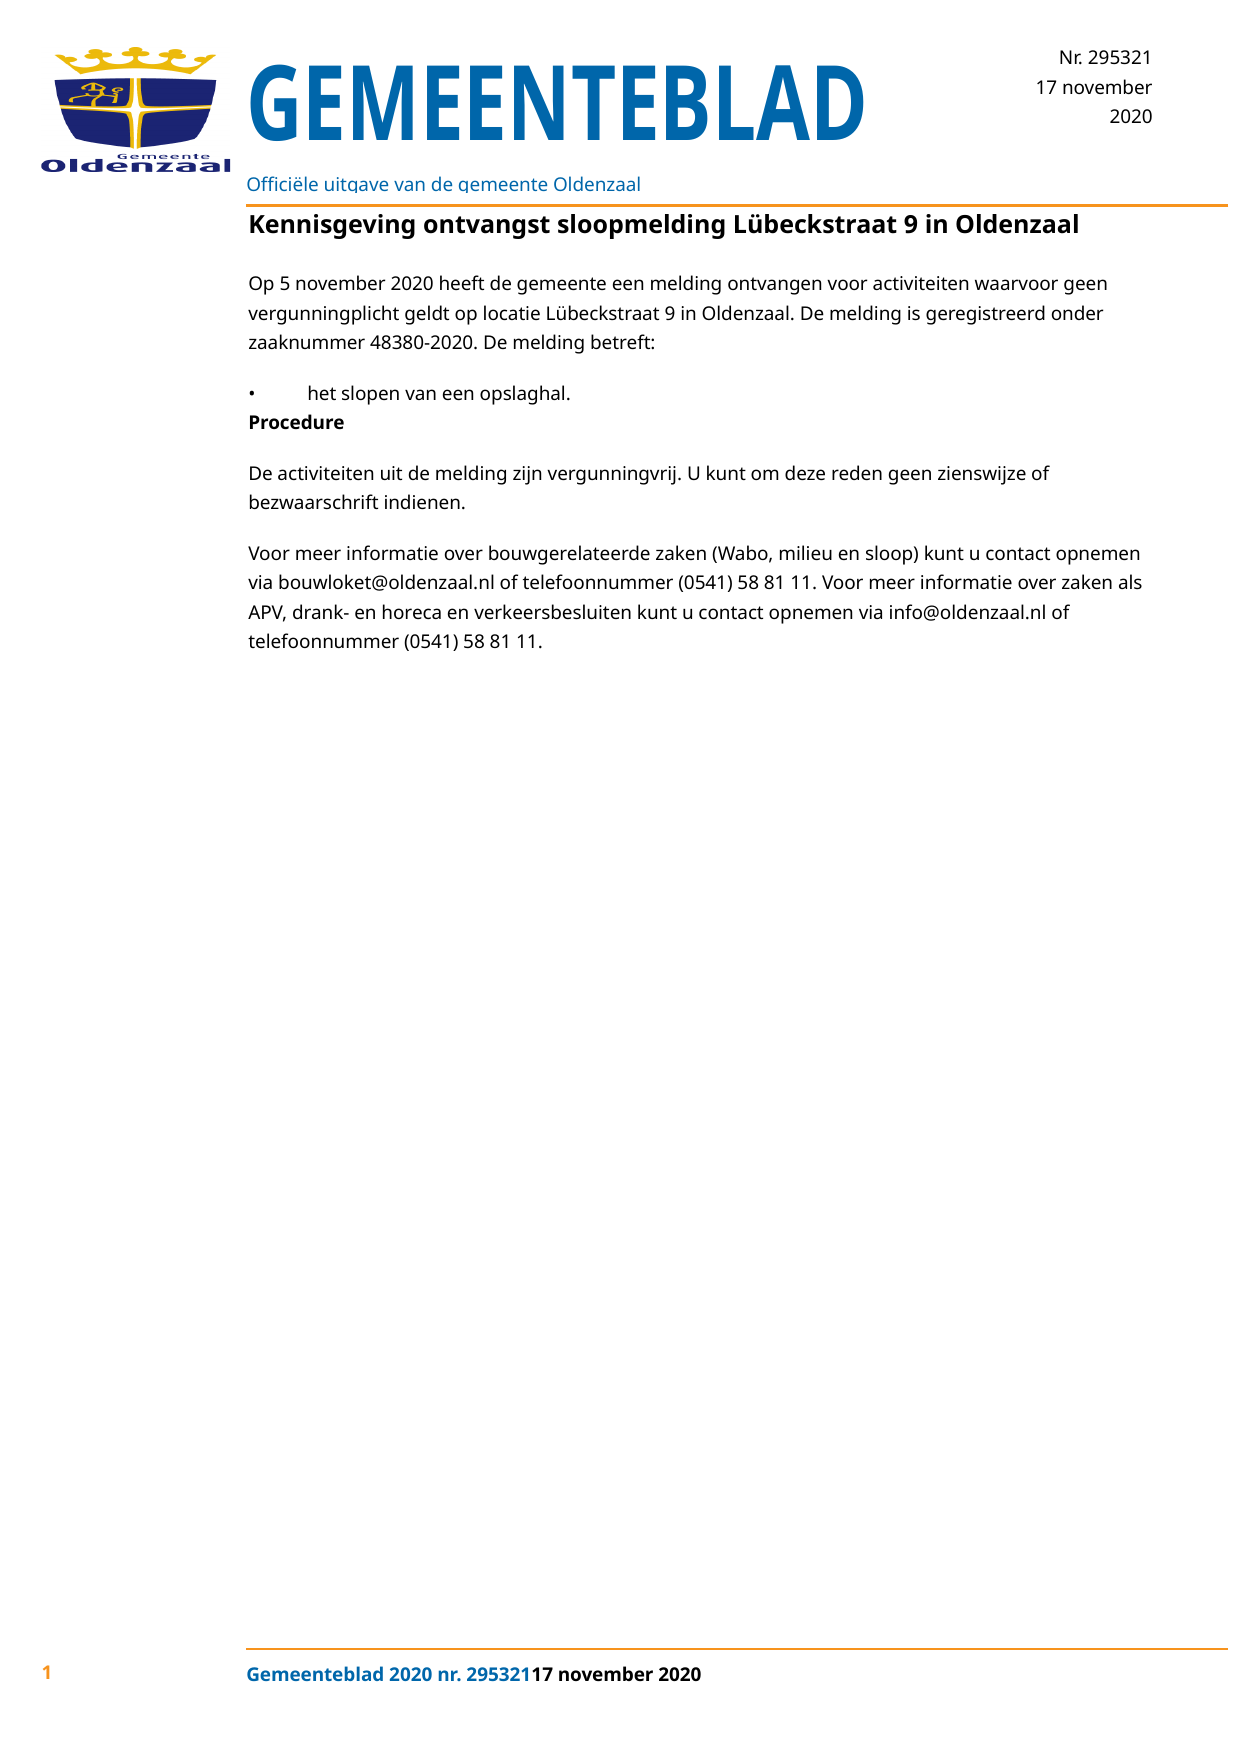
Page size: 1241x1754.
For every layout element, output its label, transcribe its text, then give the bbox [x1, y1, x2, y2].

text Kennisgeving ontvangst sloopmelding Lübeckstraat 9 in Oldenzaal [248, 207, 1152, 241]
text De activiteiten uit de melding zijn vergunningvrij. U kunt om deze reden geen zienswijze of bezwaarschrift indienen. [248, 460, 1152, 515]
text Voor meer informatie over bouwgerelateerde zaken (Wabo, milieu en sloop) kunt u contact opnemen via bouwloket@oldenzaal.nl of telefoonnummer (0541) 58 81 11. Voor meer informatie over zaken als APV, drank- en horeca en verkeersbesluiten kunt u contact opnemen via info@oldenzaal.nl of telefoonnummer (0541) 58 81 11. [248, 540, 1152, 654]
text Op 5 november 2020 heeft de gemeente een melding ontvangen voor activiteiten waarvoor geen vergunningplicht geldt op locatie Lübeckstraat 9 in Oldenzaal. De melding is geregistreerd onder zaaknummer 48380-2020. De melding betreft: [248, 270, 1152, 355]
list het slopen van een opslaghal. [248, 380, 1152, 406]
picture [41, 47, 231, 172]
text Procedure [248, 409, 1152, 435]
